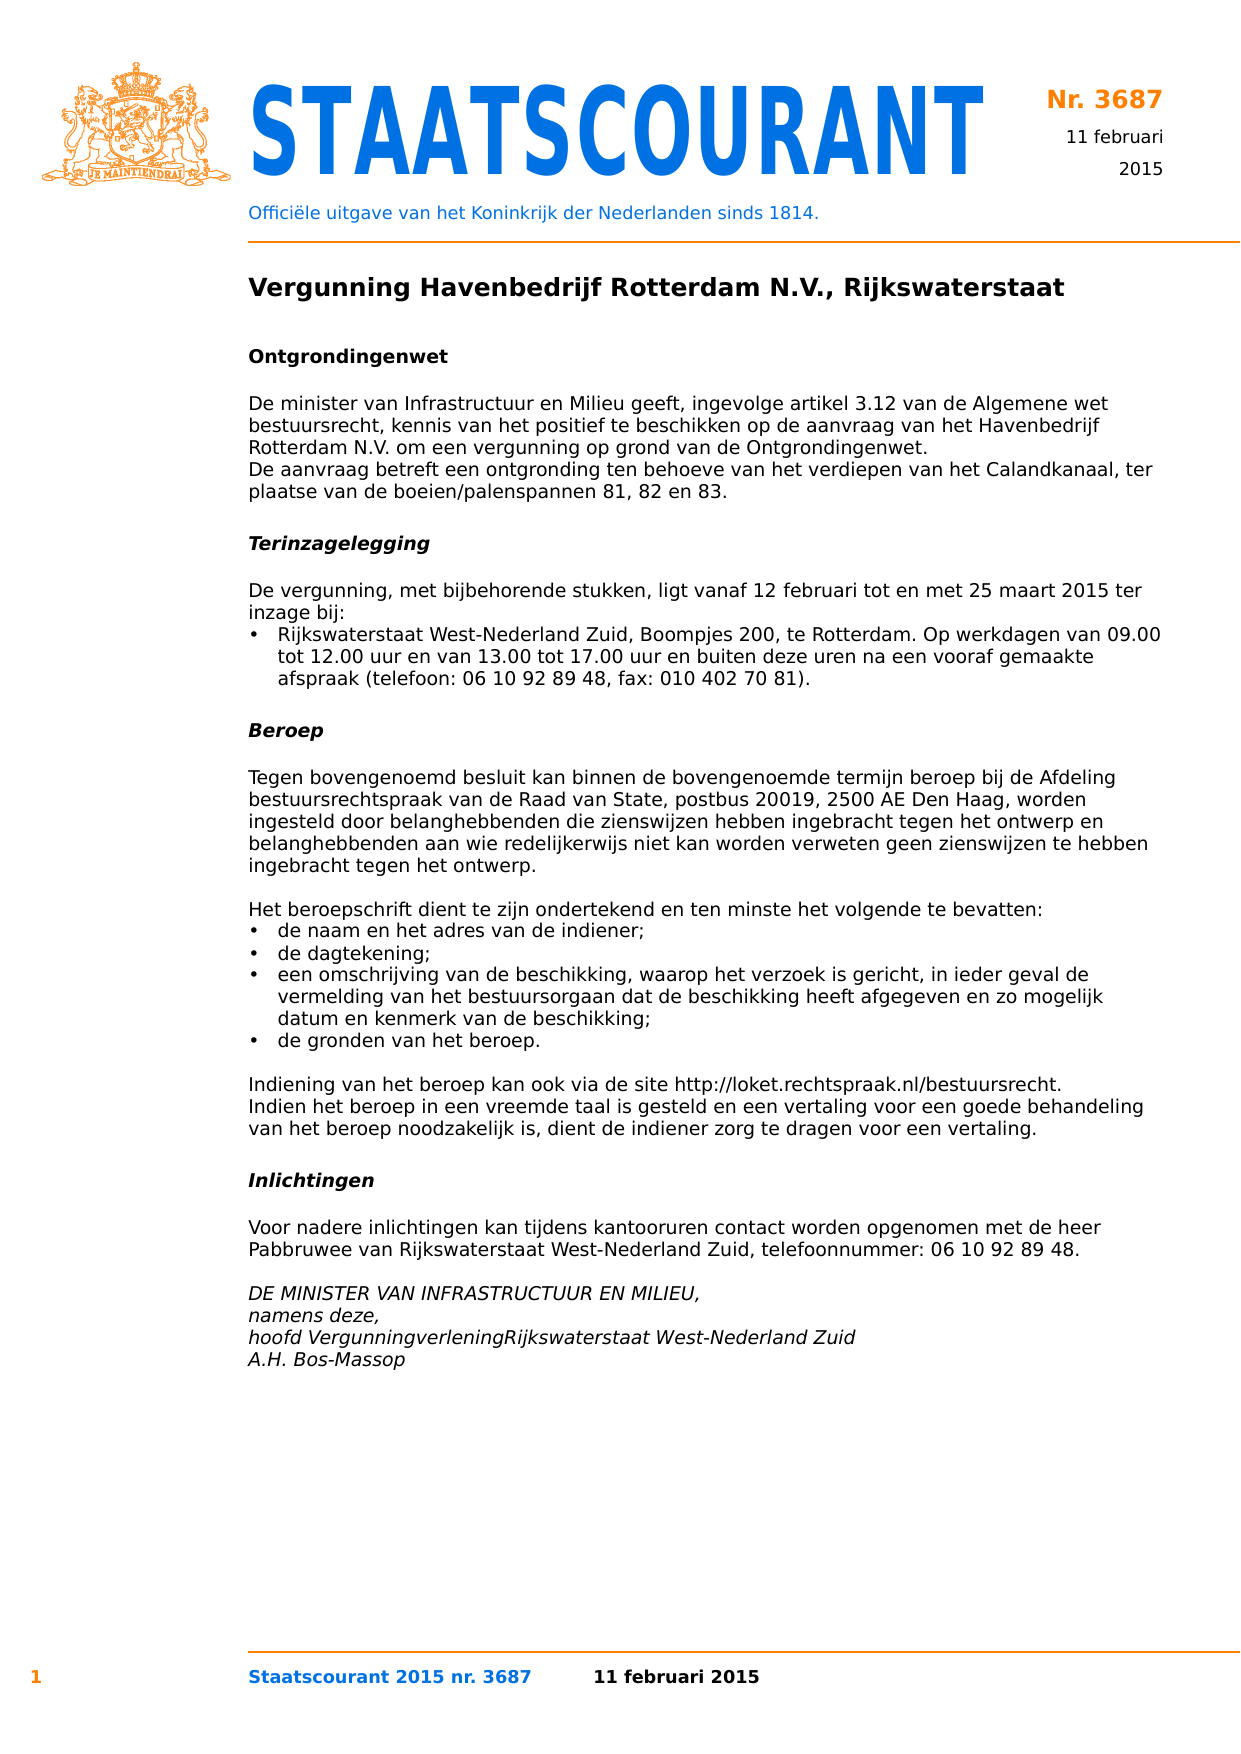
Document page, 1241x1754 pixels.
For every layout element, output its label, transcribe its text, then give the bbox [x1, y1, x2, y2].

table_cell 11 februari [998, 121, 1240, 153]
table_header Nr. 3687 [998, 62, 1240, 121]
table_cell Officiële uitgave van het Koninkrijk der Nederlanden sinds 1814. [248, 203, 1240, 241]
text • een omschrijving van de beschikking, waarop het verzoek is gericht, in ieder geval de vermelding van het bestuursorgaan dat de beschikking heeft afgegeven en zo mogelijk datum en kenmerk van de beschikking; [248, 964, 1163, 1030]
picture [41, 62, 231, 186]
table_cell 2015 [998, 153, 1240, 203]
text Voor nadere inlichtingen kan tijdens kantooruren contact worden opgenomen met de heer Pabbruwee van Rijkswaterstaat West-Nederland Zuid, telefoonnummer: 06 10 92 89 48. [248, 1217, 1163, 1261]
text Het beroepschrift dient te zijn ondertekend en ten minste het volgende te bevatten: [248, 898, 1163, 920]
text • de gronden van het beroep. [248, 1030, 1163, 1052]
text Indien het beroep in een vreemde taal is gesteld en een vertaling voor een goede behandeling van het beroep noodzakelijk is, dient de indiener zorg te dragen voor een vertaling. [248, 1096, 1163, 1140]
subtitle Ontgrondingenwet [248, 346, 1163, 368]
text De aanvraag betreft een ontgronding ten behoeve van het verdiepen van het Calandkanaal, ter plaatse van de boeien/palenspannen 81, 82 en 83. [248, 459, 1163, 503]
text • Rijkswaterstaat West-Nederland Zuid, Boompjes 200, te Rotterdam. Op werkdagen van 09.00 tot 12.00 uur en van 13.00 tot 17.00 uur en buiten deze uren na een vooraf gemaakte afspraak (telefoon: 06 10 92 89 48, fax: 010 402 70 81). [248, 624, 1163, 690]
table_header [25, 62, 248, 241]
text • de naam en het adres van de indiener; [248, 920, 1163, 942]
text DE MINISTER VAN INFRASTRUCTUUR EN MILIEU, namens deze, hoofd VergunningverleningRijkswaterstaat West-Nederland Zuid A.H. Bos-Massop [248, 1283, 1163, 1371]
subtitle Vergunning Havenbedrijf Rotterdam N.V., Rijkswaterstaat [248, 273, 1163, 302]
subtitle Inlichtingen [248, 1170, 1163, 1192]
text De vergunning, met bijbehorende stukken, ligt vanaf 12 februari tot en met 25 maart 2015 ter inzage bij: [248, 580, 1163, 624]
subtitle Beroep [248, 720, 1163, 742]
table_header STAATSCOURANT [248, 62, 998, 203]
subtitle Terinzagelegging [248, 533, 1163, 555]
text • de dagtekening; [248, 942, 1163, 964]
text Indiening van het beroep kan ook via de site http://loket.rechtspraak.nl/bestuursrecht. [248, 1074, 1163, 1096]
text Tegen bovengenoemd besluit kan binnen de bovengenoemde termijn beroep bij de Afdeling bestuursrechtspraak van de Raad van State, postbus 20019, 2500 AE Den Haag, worden ingesteld door belanghebbenden die zienswijzen hebben ingebracht tegen het ontwerp en belanghebbenden aan wie redelijkerwijs niet kan worden verweten geen zienswijzen te hebben ingebracht tegen het ontwerp. [248, 767, 1163, 877]
text De minister van Infrastructuur en Milieu geeft, ingevolge artikel 3.12 van de Algemene wet bestuursrecht, kennis van het positief te beschikken op de aanvraag van het Havenbedrijf Rotterdam N.V. om een vergunning op grond van de Ontgrondingenwet. [248, 393, 1163, 459]
